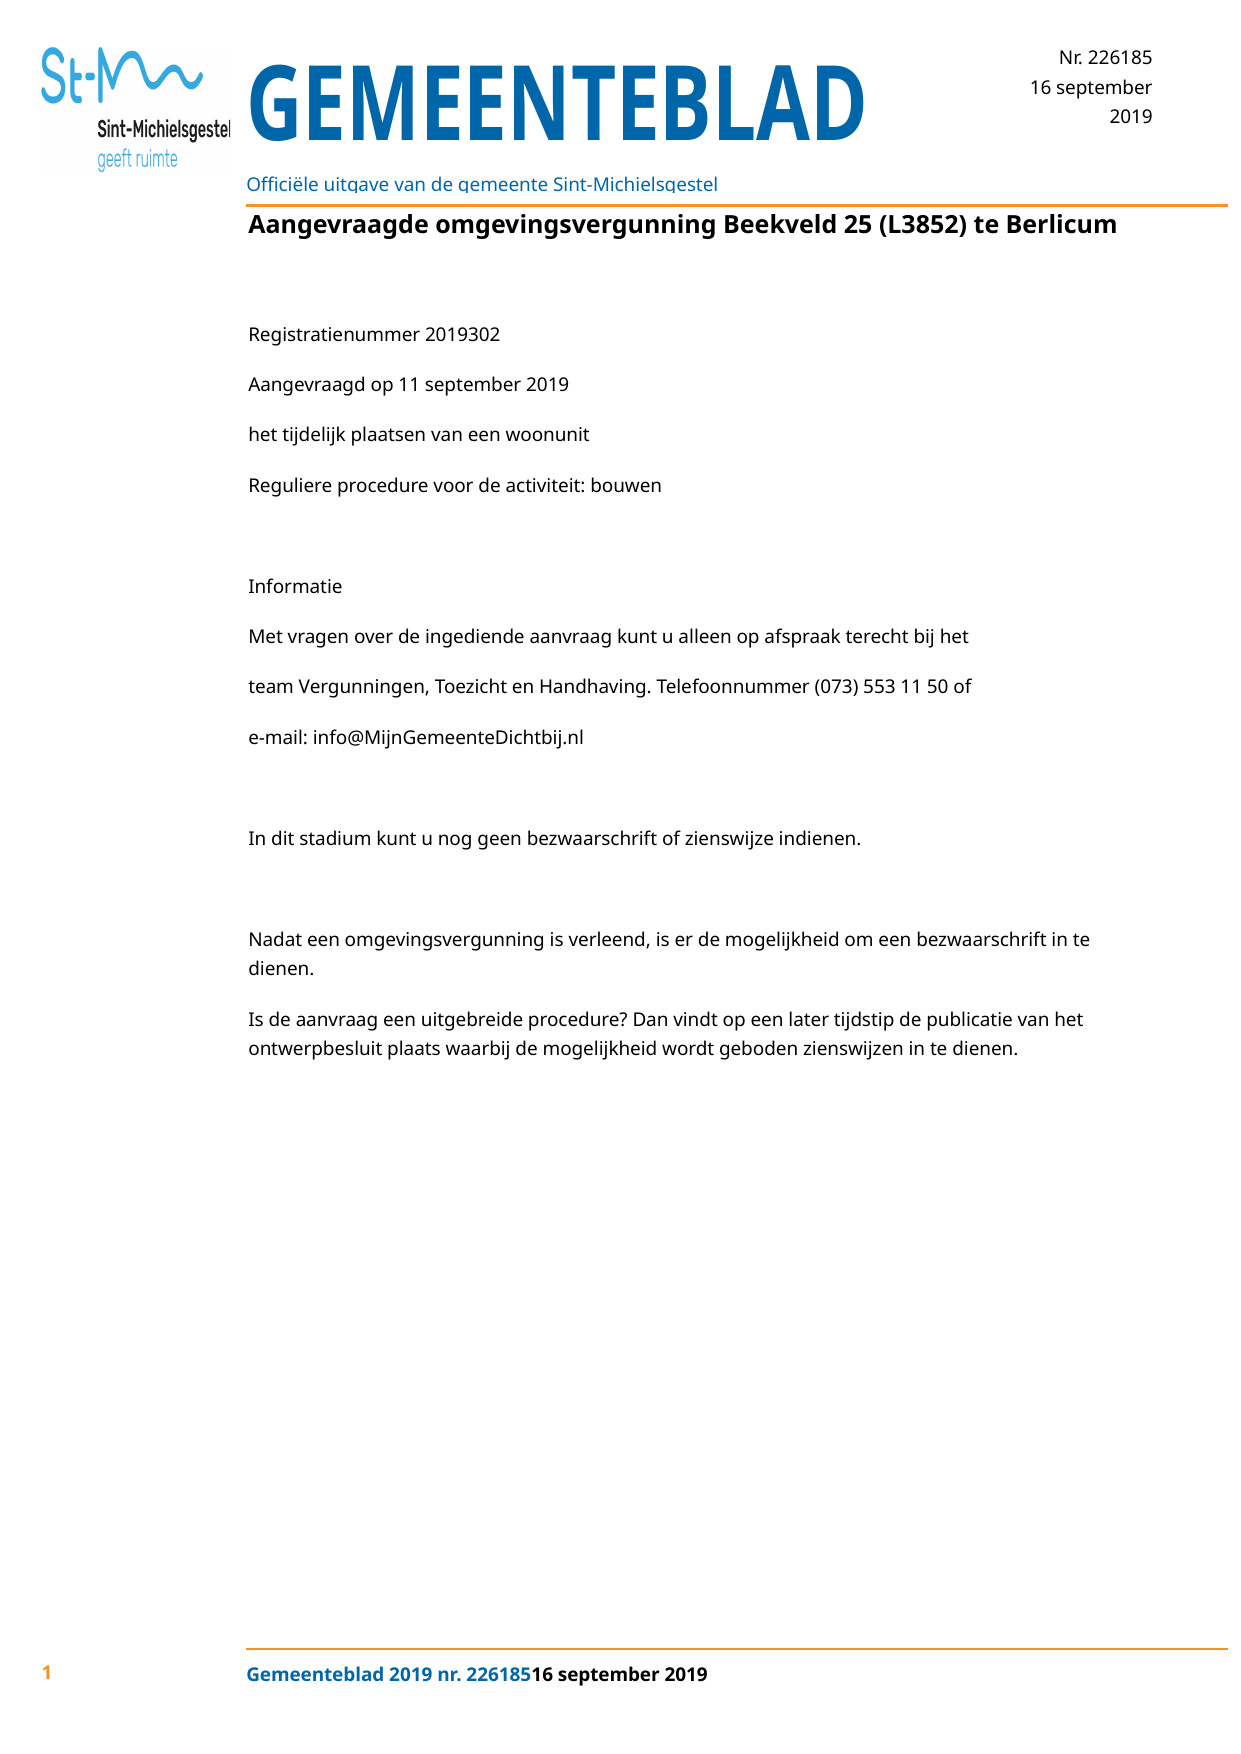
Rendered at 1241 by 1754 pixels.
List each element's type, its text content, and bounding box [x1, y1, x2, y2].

text In dit stadium kunt u nog geen bezwaarschrift of zienswijze indienen. [248, 825, 1152, 851]
picture [41, 47, 231, 172]
text team Vergunningen, Toezicht en Handhaving. Telefoonnummer (073) 553 11 50 of [248, 674, 1152, 699]
text Aangevraagde omgevingsvergunning Beekveld 25 (L3852) te Berlicum [248, 207, 1152, 241]
text Informatie [248, 573, 1152, 598]
text e-mail: info@MijnGemeenteDichtbij.nl [248, 724, 1152, 750]
text Is de aanvraag een uitgebreide procedure? Dan vindt op een later tijdstip de publicatie van het ontwerpbesluit plaats waarbij de mogelijkheid wordt geboden zienswijzen in te dienen. [248, 1006, 1152, 1061]
text Reguliere procedure voor de activiteit: bouwen [248, 472, 1152, 498]
text Registratienummer 2019302 [248, 321, 1152, 346]
text Met vragen over de ingediende aanvraag kunt u alleen op afspraak terecht bij het [248, 623, 1152, 649]
text Aangevraagd op 11 september 2019 [248, 371, 1152, 397]
text Nadat een omgevingsvergunning is verleend, is er de mogelijkheid om een bezwaarschrift in te dienen. [248, 926, 1152, 981]
text het tijdelijk plaatsen van een woonunit [248, 422, 1152, 447]
